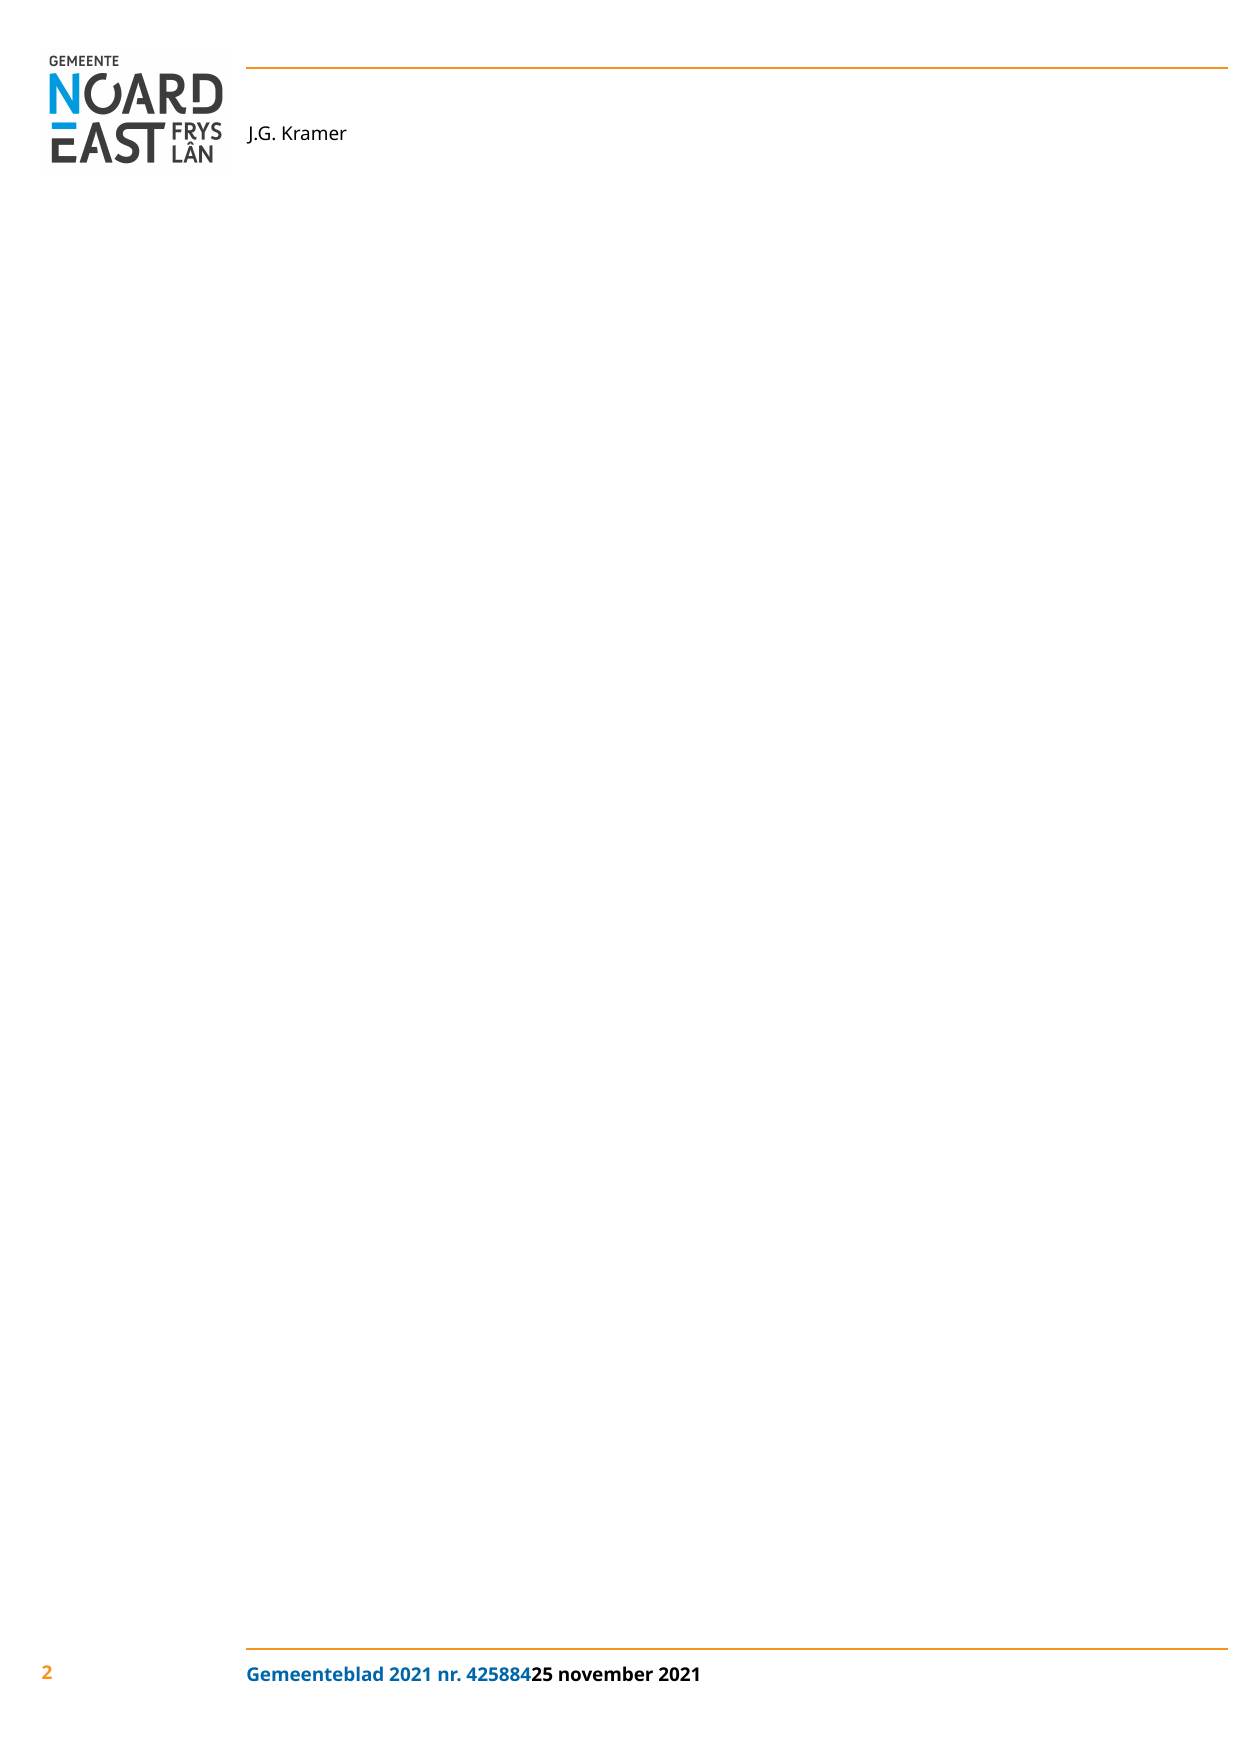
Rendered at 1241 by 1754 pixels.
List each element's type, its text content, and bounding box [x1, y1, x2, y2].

text J.G. Kramer [248, 121, 1152, 146]
picture [41, 47, 231, 172]
